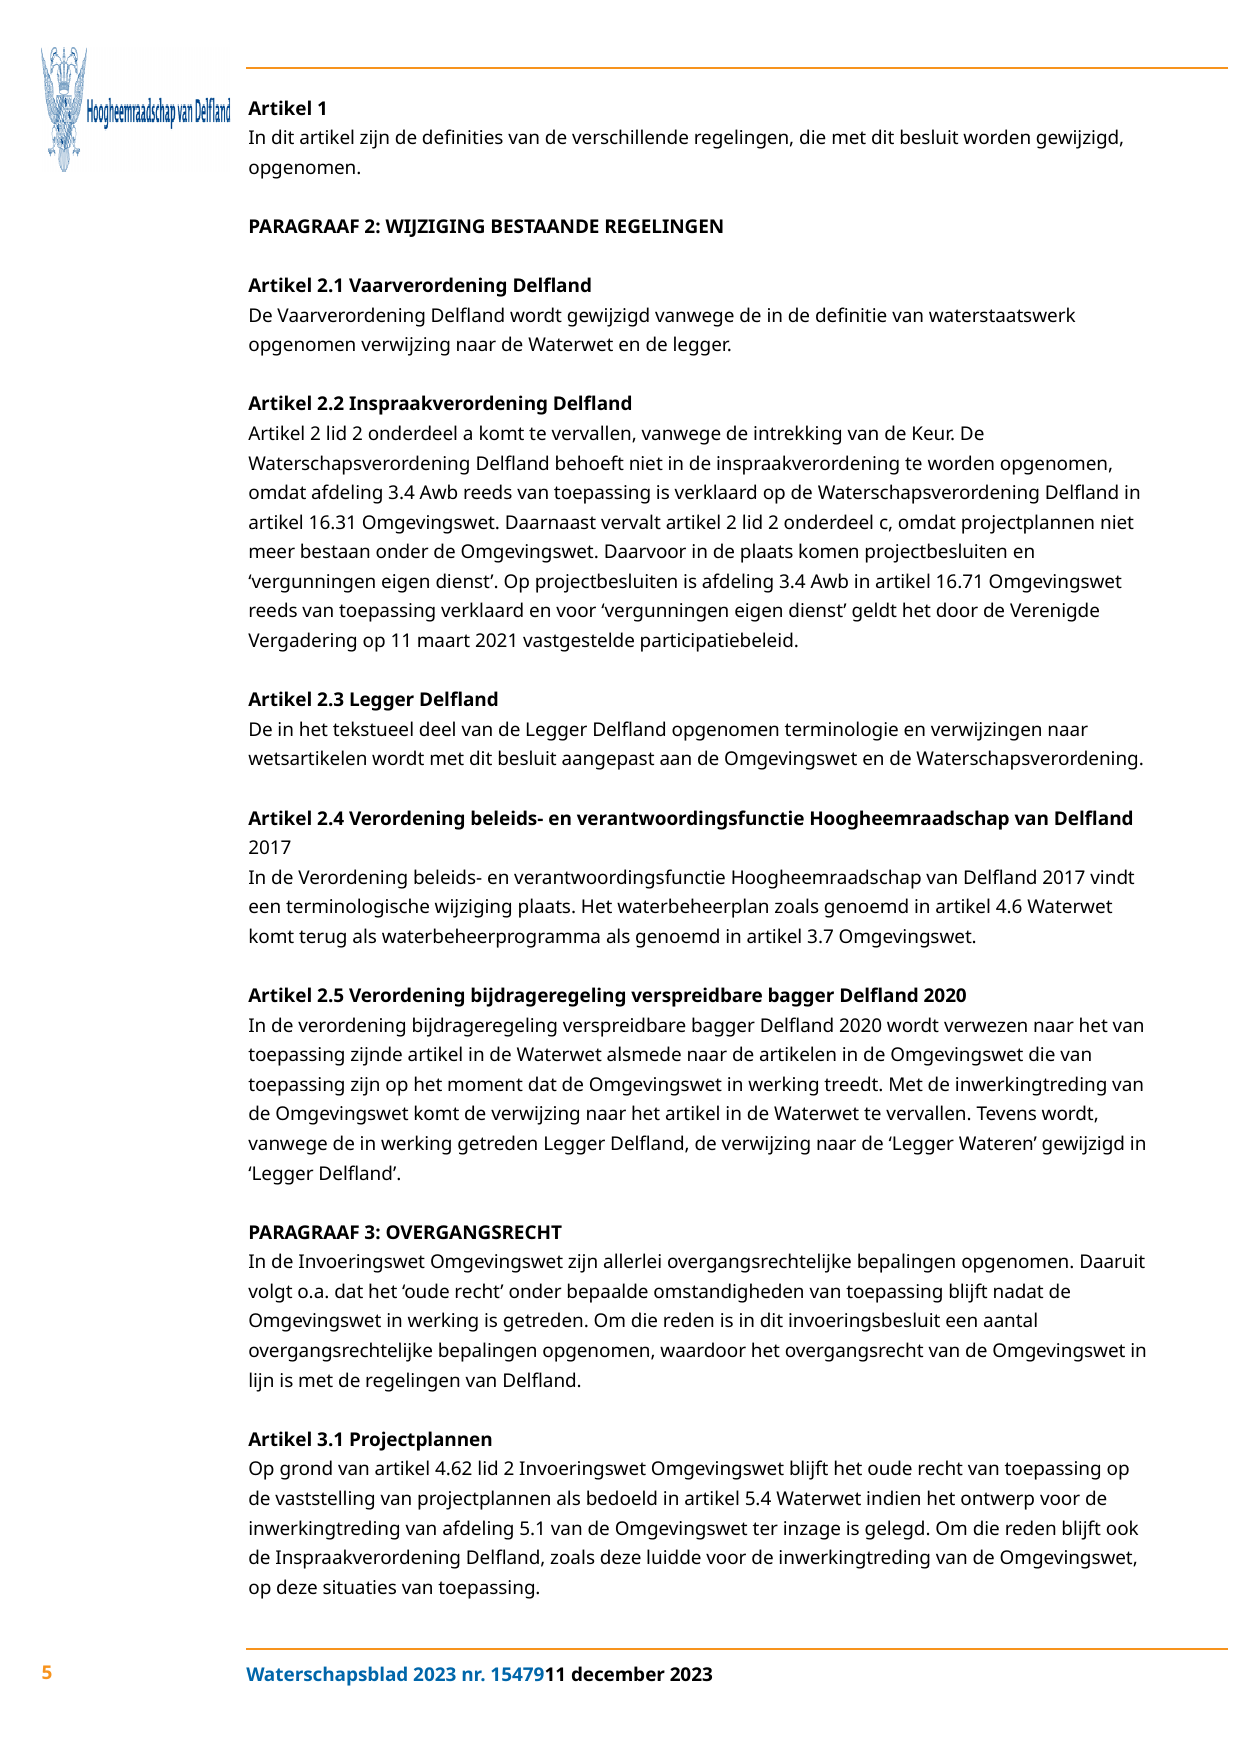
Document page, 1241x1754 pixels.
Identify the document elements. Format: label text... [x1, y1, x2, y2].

text Artikel 2.5 Verordening bijdrageregeling verspreidbare bagger Delfland 2020 [248, 982, 1152, 1008]
text Artikel 2.2 Inspraakverordening Delfland [248, 391, 1152, 416]
text In dit artikel zijn de definities van de verschillende regelingen, die met dit besluit worden gewijzigd, opgenomen. [248, 124, 1152, 180]
text In de Verordening beleids- en verantwoordingsfunctie Hoogheemraadschap van Delfland 2017 vindt een terminologische wijziging plaats. Het waterbeheerplan zoals genoemd in artikel 4.6 Waterwet komt terug als waterbeheerprogramma als genoemd in artikel 3.7 Omgevingswet. [248, 864, 1152, 949]
text Artikel 1 [248, 95, 1152, 121]
text Artikel 2 lid 2 onderdeel a komt te vervallen, vanwege de intrekking van de Keur. De Waterschapsverordening Delfland behoeft niet in de inspraakverordening te worden opgenomen, omdat afdeling 3.4 Awb reeds van toepassing is verklaard op de Waterschapsverordening Delfland in artikel 16.31 Omgevingswet. Daarnaast vervalt artikel 2 lid 2 onderdeel c, omdat projectplannen niet meer bestaan onder de Omgevingswet. Daarvoor in de plaats komen projectbesluiten en ‘vergunningen eigen dienst’. Op projectbesluiten is afdeling 3.4 Awb in artikel 16.71 Omgevingswet reeds van toepassing verklaard en voor ‘vergunningen eigen dienst’ geldt het door de Verenigde Vergadering op 11 maart 2021 vastgestelde participatiebeleid. [248, 420, 1152, 653]
text In de Invoeringswet Omgevingswet zijn allerlei overgangsrechtelijke bepalingen opgenomen. Daaruit volgt o.a. dat het ‘oude recht’ onder bepaalde omstandigheden van toepassing blijft nadat de Omgevingswet in werking is getreden. Om die reden is in dit invoeringsbesluit een aantal overgangsrechtelijke bepalingen opgenomen, waardoor het overgangsrecht van de Omgevingswet in lijn is met de regelingen van Delfland. [248, 1248, 1152, 1393]
text In de verordening bijdrageregeling verspreidbare bagger Delfland 2020 wordt verwezen naar het van toepassing zijnde artikel in de Waterwet alsmede naar de artikelen in de Omgevingswet die van toepassing zijn op het moment dat de Omgevingswet in werking treedt. Met de inwerkingtreding van de Omgevingswet komt de verwijzing naar het artikel in de Waterwet te vervallen. Tevens wordt, vanwege de in werking getreden Legger Delfland, de verwijzing naar de ‘Legger Wateren’ gewijzigd in ‘Legger Delfland’. [248, 1012, 1152, 1186]
text Artikel 2.4 Verordening beleids- en verantwoordingsfunctie Hoogheemraadschap van Delfland 2017 [248, 805, 1152, 860]
picture [41, 47, 231, 172]
text De Vaarverordening Delfland wordt gewijzigd vanwege de in de definitie van waterstaatswerk opgenomen verwijzing naar de Waterwet en de legger. [248, 302, 1152, 357]
text Artikel 2.1 Vaarverordening Delfland [248, 272, 1152, 298]
text Artikel 2.3 Legger Delfland [248, 686, 1152, 712]
text PARAGRAAF 3: OVERGANGSRECHT [248, 1219, 1152, 1245]
text Artikel 3.1 Projectplannen [248, 1426, 1152, 1452]
text Op grond van artikel 4.62 lid 2 Invoeringswet Omgevingswet blijft het oude recht van toepassing op de vaststelling van projectplannen als bedoeld in artikel 5.4 Waterwet indien het ontwerp voor de inwerkingtreding van afdeling 5.1 van de Omgevingswet ter inzage is gelegd. Om die reden blijft ook de Inspraakverordening Delfland, zoals deze luidde voor de inwerkingtreding van de Omgevingswet, op deze situaties van toepassing. [248, 1456, 1152, 1600]
text De in het tekstueel deel van de Legger Delfland opgenomen terminologie en verwijzingen naar wetsartikelen wordt met dit besluit aangepast aan de Omgevingswet en de Waterschapsverordening. [248, 716, 1152, 771]
text PARAGRAAF 2: WIJZIGING BESTAANDE REGELINGEN [248, 213, 1152, 239]
